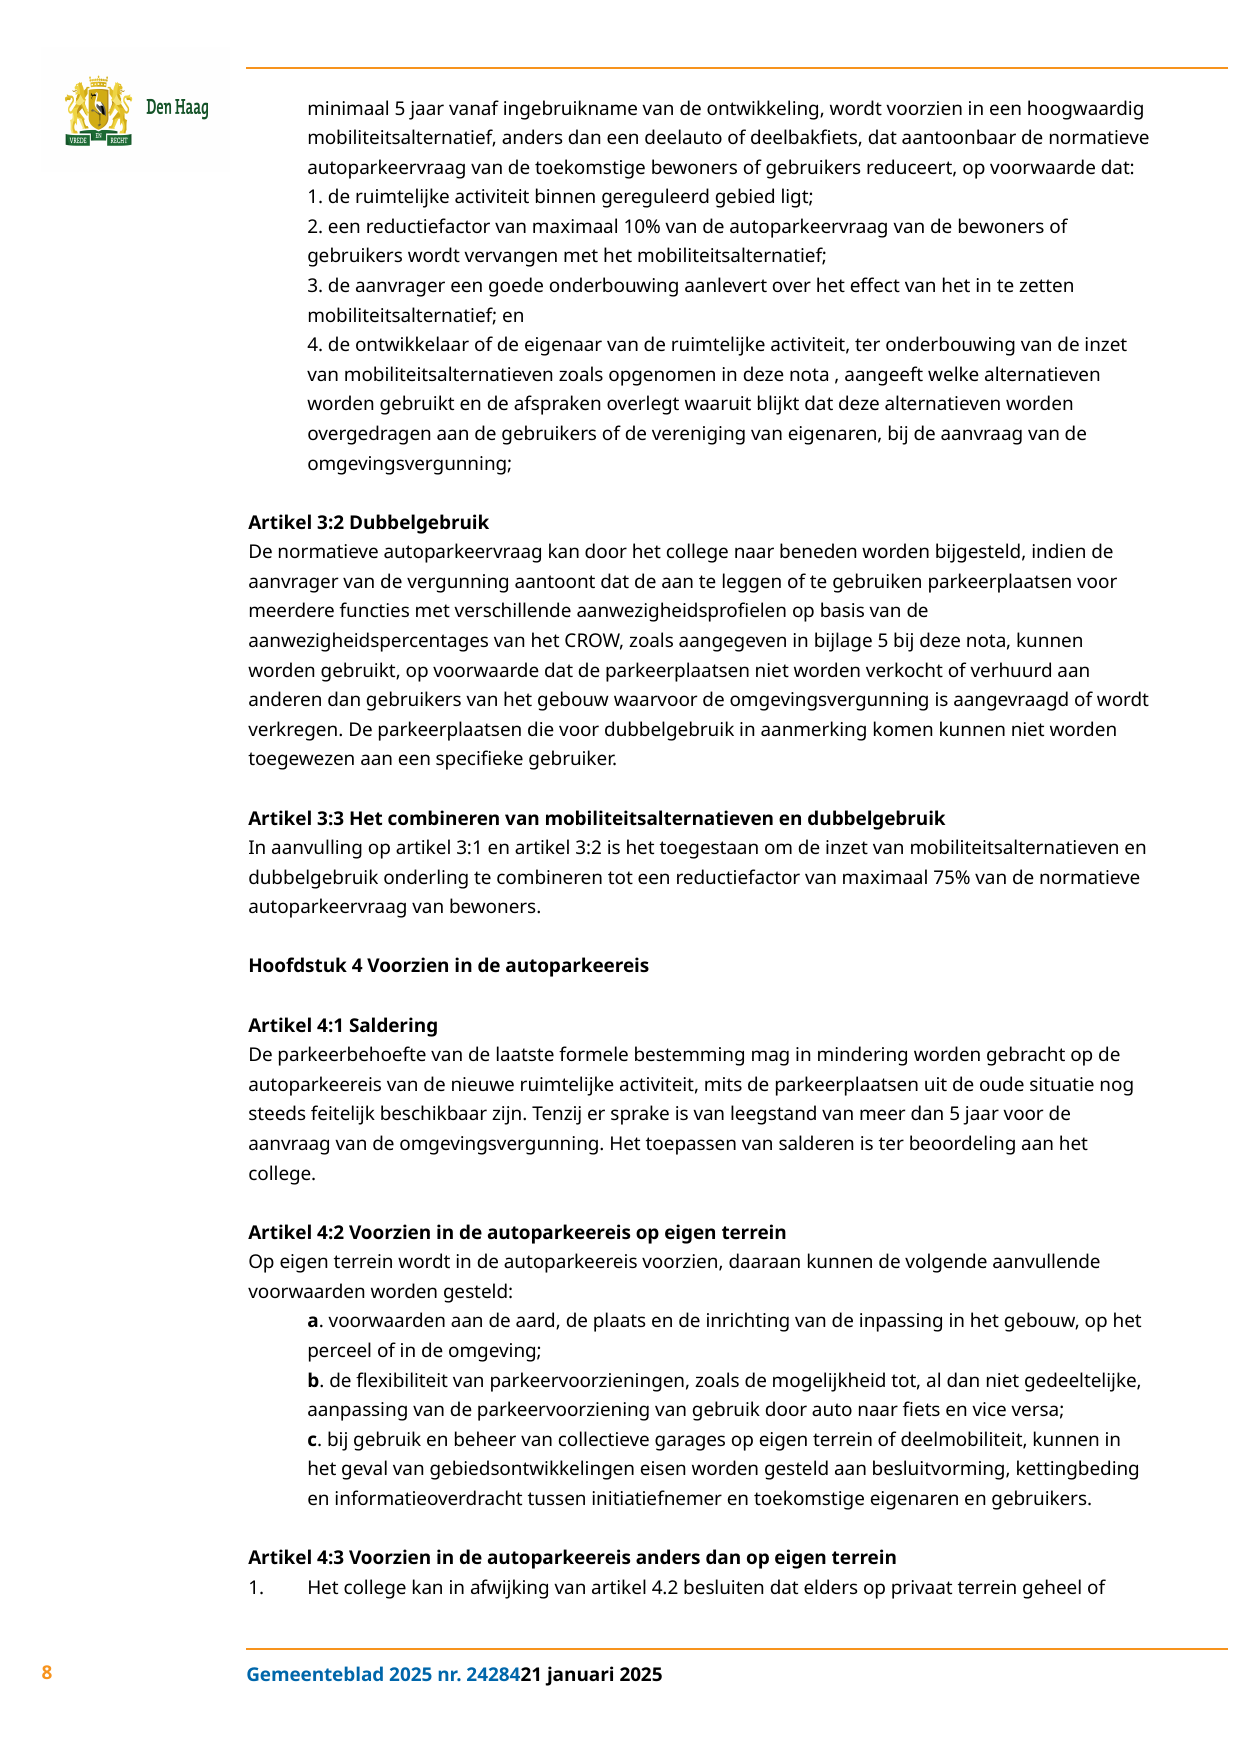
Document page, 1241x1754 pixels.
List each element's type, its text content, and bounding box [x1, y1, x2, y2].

text Artikel 3:3 Het combineren van mobiliteitsalternatieven en dubbelgebruik [248, 805, 1152, 831]
list 3. de aanvrager een goede onderbouwing aanlevert over het effect van het in te zetten mobiliteitsalternatief; en [248, 272, 1152, 328]
text Artikel 4:3 Voorzien in de autoparkeereis anders dan op eigen terrein [248, 1544, 1152, 1570]
list 1. de ruimtelijke activiteit binnen gereguleerd gebied ligt; [248, 183, 1152, 209]
picture [41, 47, 231, 172]
text De parkeerbehoefte van de laatste formele bestemming mag in mindering worden gebracht op de autoparkeereis van de nieuwe ruimtelijke activiteit, mits de parkeerplaatsen uit de oude situatie nog steeds feitelijk beschikbaar zijn. Tenzij er sprake is van leegstand van meer dan 5 jaar voor de aanvraag van de omgevingsvergunning. Het toepassen van salderen is ter beoordeling aan het college. [248, 1041, 1152, 1186]
list 4. de ontwikkelaar of de eigenaar van de ruimtelijke activiteit, ter onderbouwing van de inzet van mobiliteitsalternatieven zoals opgenomen in deze nota , aangeeft welke alternatieven worden gebruikt en de afspraken overlegt waaruit blijkt dat deze alternatieven worden overgedragen aan de gebruikers of de vereniging van eigenaren, bij de aanvraag van de omgevingsvergunning; [248, 331, 1152, 476]
list a. voorwaarden aan de aard, de plaats en de inrichting van de inpassing in het gebouw, op het perceel of in de omgeving; [248, 1308, 1152, 1363]
text Artikel 4:1 Saldering [248, 1012, 1152, 1038]
list b. de flexibiliteit van parkeervoorzieningen, zoals de mogelijkheid tot, al dan niet gedeeltelijke, aanpassing van de parkeervoorziening van gebruik door auto naar fiets en vice versa; [248, 1367, 1152, 1422]
text De normatieve autoparkeervraag kan door het college naar beneden worden bijgesteld, indien de aanvrager van de vergunning aantoont dat de aan te leggen of te gebruiken parkeerplaatsen voor meerdere functies met verschillende aanwezigheidsprofielen op basis van de aanwezigheidspercentages van het CROW, zoals aangegeven in bijlage 5 bij deze nota, kunnen worden gebruikt, op voorwaarde dat de parkeerplaatsen niet worden verkocht of verhuurd aan anderen dan gebruikers van het gebouw waarvoor de omgevingsvergunning is aangevraagd of wordt verkregen. De parkeerplaatsen die voor dubbelgebruik in aanmerking komen kunnen niet worden toegewezen aan een specifieke gebruiker. [248, 538, 1152, 771]
list Het college kan in afwijking van artikel 4.2 besluiten dat elders op privaat terrein geheel of [248, 1574, 1152, 1600]
text Artikel 3:2 Dubbelgebruik [248, 509, 1152, 535]
text In aanvulling op artikel 3:1 en artikel 3:2 is het toegestaan om de inzet van mobiliteitsalternatieven en dubbelgebruik onderling te combineren tot een reductiefactor van maximaal 75% van de normatieve autoparkeervraag van bewoners. [248, 834, 1152, 919]
text Artikel 4:2 Voorzien in de autoparkeereis op eigen terrein [248, 1219, 1152, 1245]
list 2. een reductiefactor van maximaal 10% van de autoparkeervraag van de bewoners of gebruikers wordt vervangen met het mobiliteitsalternatief; [248, 213, 1152, 268]
list c. bij gebruik en beheer van collectieve garages op eigen terrein of deelmobiliteit, kunnen in het geval van gebiedsontwikkelingen eisen worden gesteld aan besluitvorming, kettingbeding en informatieoverdracht tussen initiatiefnemer en toekomstige eigenaren en gebruikers. [248, 1426, 1152, 1511]
text Hoofdstuk 4 Voorzien in de autoparkeereis [248, 953, 1152, 978]
list minimaal 5 jaar vanaf ingebruikname van de ontwikkeling, wordt voorzien in een hoogwaardig mobiliteitsalternatief, anders dan een deelauto of deelbakfiets, dat aantoonbaar de normatieve autoparkeervraag van de toekomstige bewoners of gebruikers reduceert, op voorwaarde dat: [248, 95, 1152, 180]
text Op eigen terrein wordt in de autoparkeereis voorzien, daaraan kunnen de volgende aanvullende voorwaarden worden gesteld: [248, 1248, 1152, 1304]
